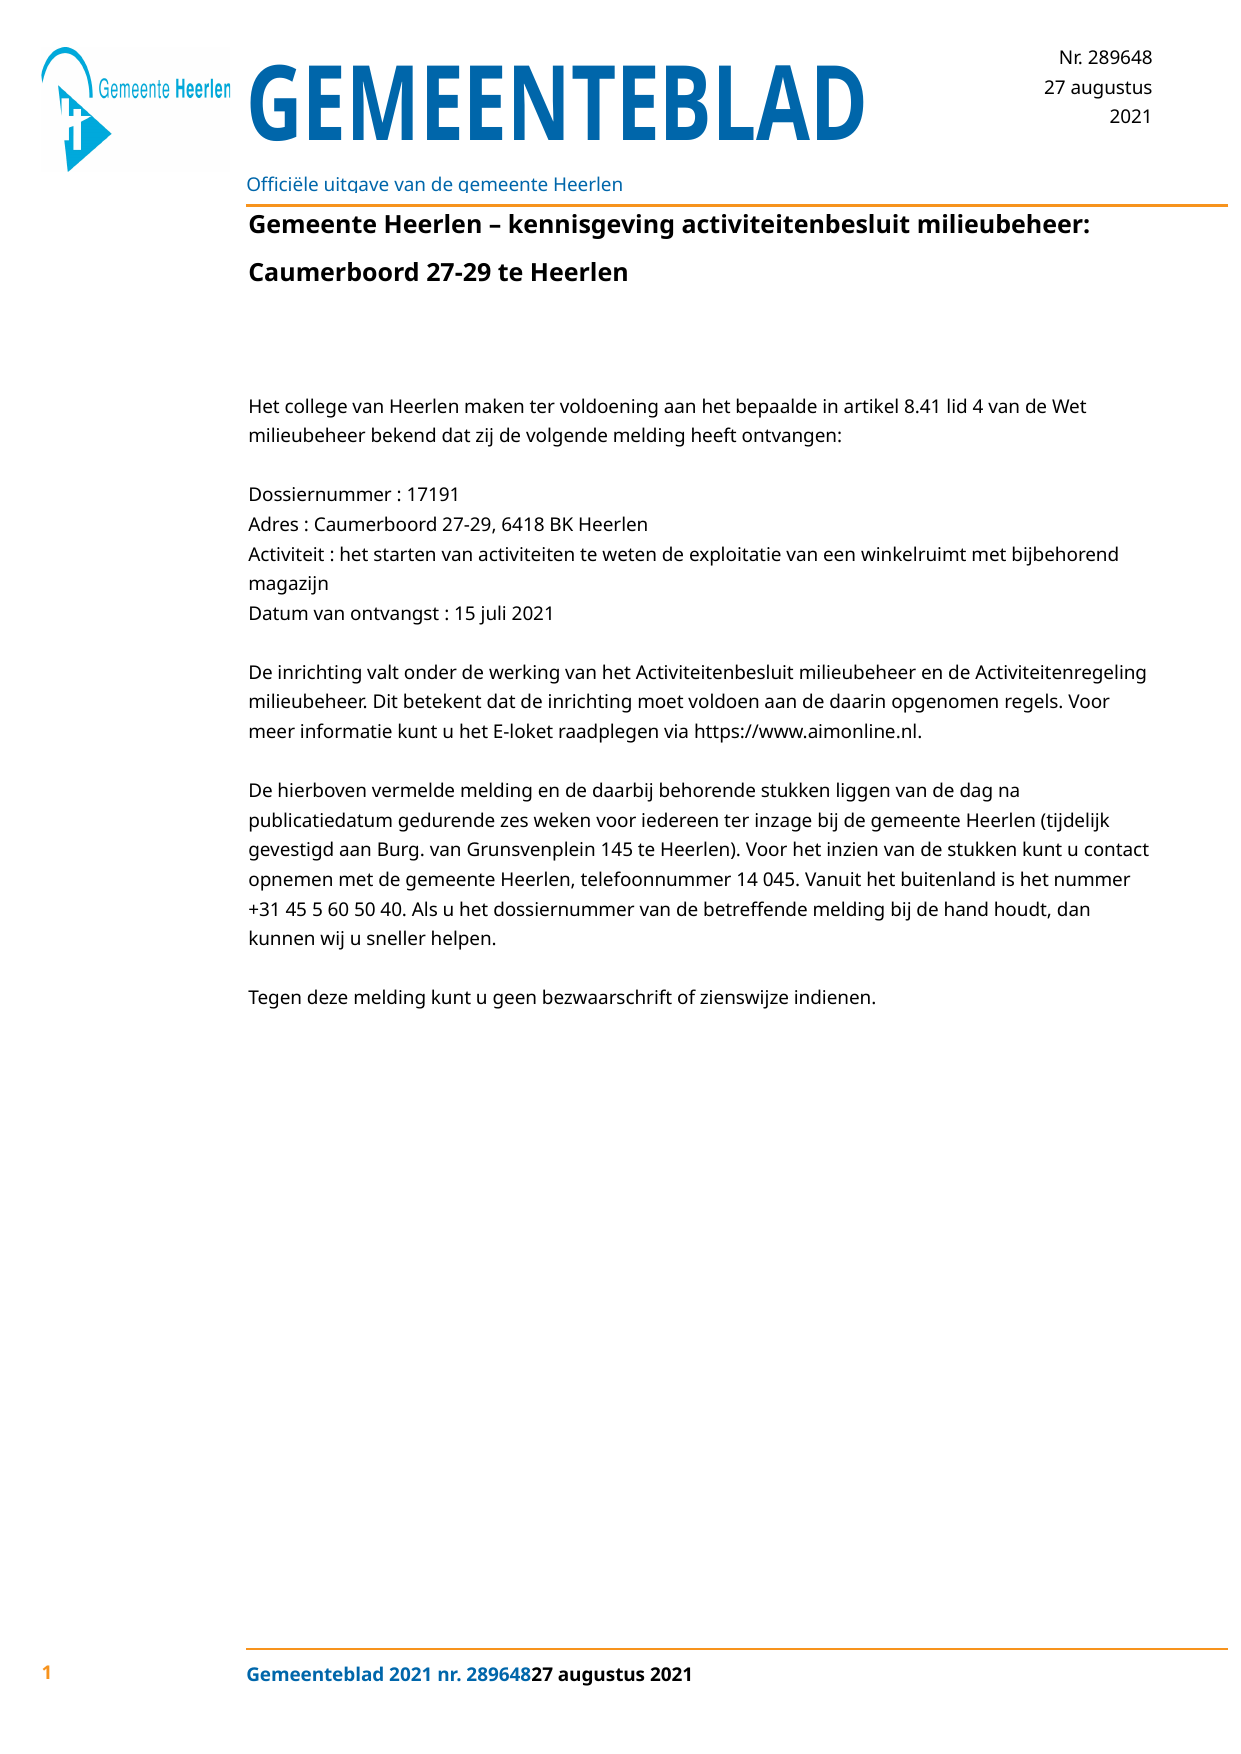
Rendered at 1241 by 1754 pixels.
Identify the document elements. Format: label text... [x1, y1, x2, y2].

picture [41, 47, 231, 172]
text Tegen deze melding kunt u geen bezwaarschrift of zienswijze indienen. [248, 984, 1152, 1010]
text Activiteit : het starten van activiteiten te weten de exploitatie van een winkelruimt met bijbehorend magazijn [248, 541, 1152, 596]
text De hierboven vermelde melding en de daarbij behorende stukken liggen van de dag na publicatiedatum gedurende zes weken voor iedereen ter inzage bij de gemeente Heerlen (tijdelijk gevestigd aan Burg. van Grunsvenplein 145 te Heerlen). Voor het inzien van de stukken kunt u contact opnemen met de gemeente Heerlen, telefoonnummer 14 045. Vanuit het buitenland is het nummer +31 45 5 60 50 40. Als u het dossiernummer van de betreffende melding bij de hand houdt, dan kunnen wij u sneller helpen. [248, 777, 1152, 951]
text Adres : Caumerboord 27-29, 6418 BK Heerlen [248, 511, 1152, 537]
text De inrichting valt onder de werking van het Activiteitenbesluit milieubeheer en de Activiteitenregeling milieubeheer. Dit betekent dat de inrichting moet voldoen aan de daarin opgenomen regels. Voor meer informatie kunt u het E-loket raadplegen via https://www.aimonline.nl. [248, 659, 1152, 744]
text Het college van Heerlen maken ter voldoening aan het bepaalde in artikel 8.41 lid 4 van de Wet milieubeheer bekend dat zij de volgende melding heeft ontvangen: [248, 393, 1152, 448]
text Dossiernummer : 17191 [248, 482, 1152, 507]
picture [41, 47, 59, 70]
text Gemeente Heerlen – kennisgeving activiteitenbesluit milieubeheer: Caumerboord 27-29 te Heerlen [248, 207, 1152, 288]
text Datum van ontvangst : 15 juli 2021 [248, 600, 1152, 626]
